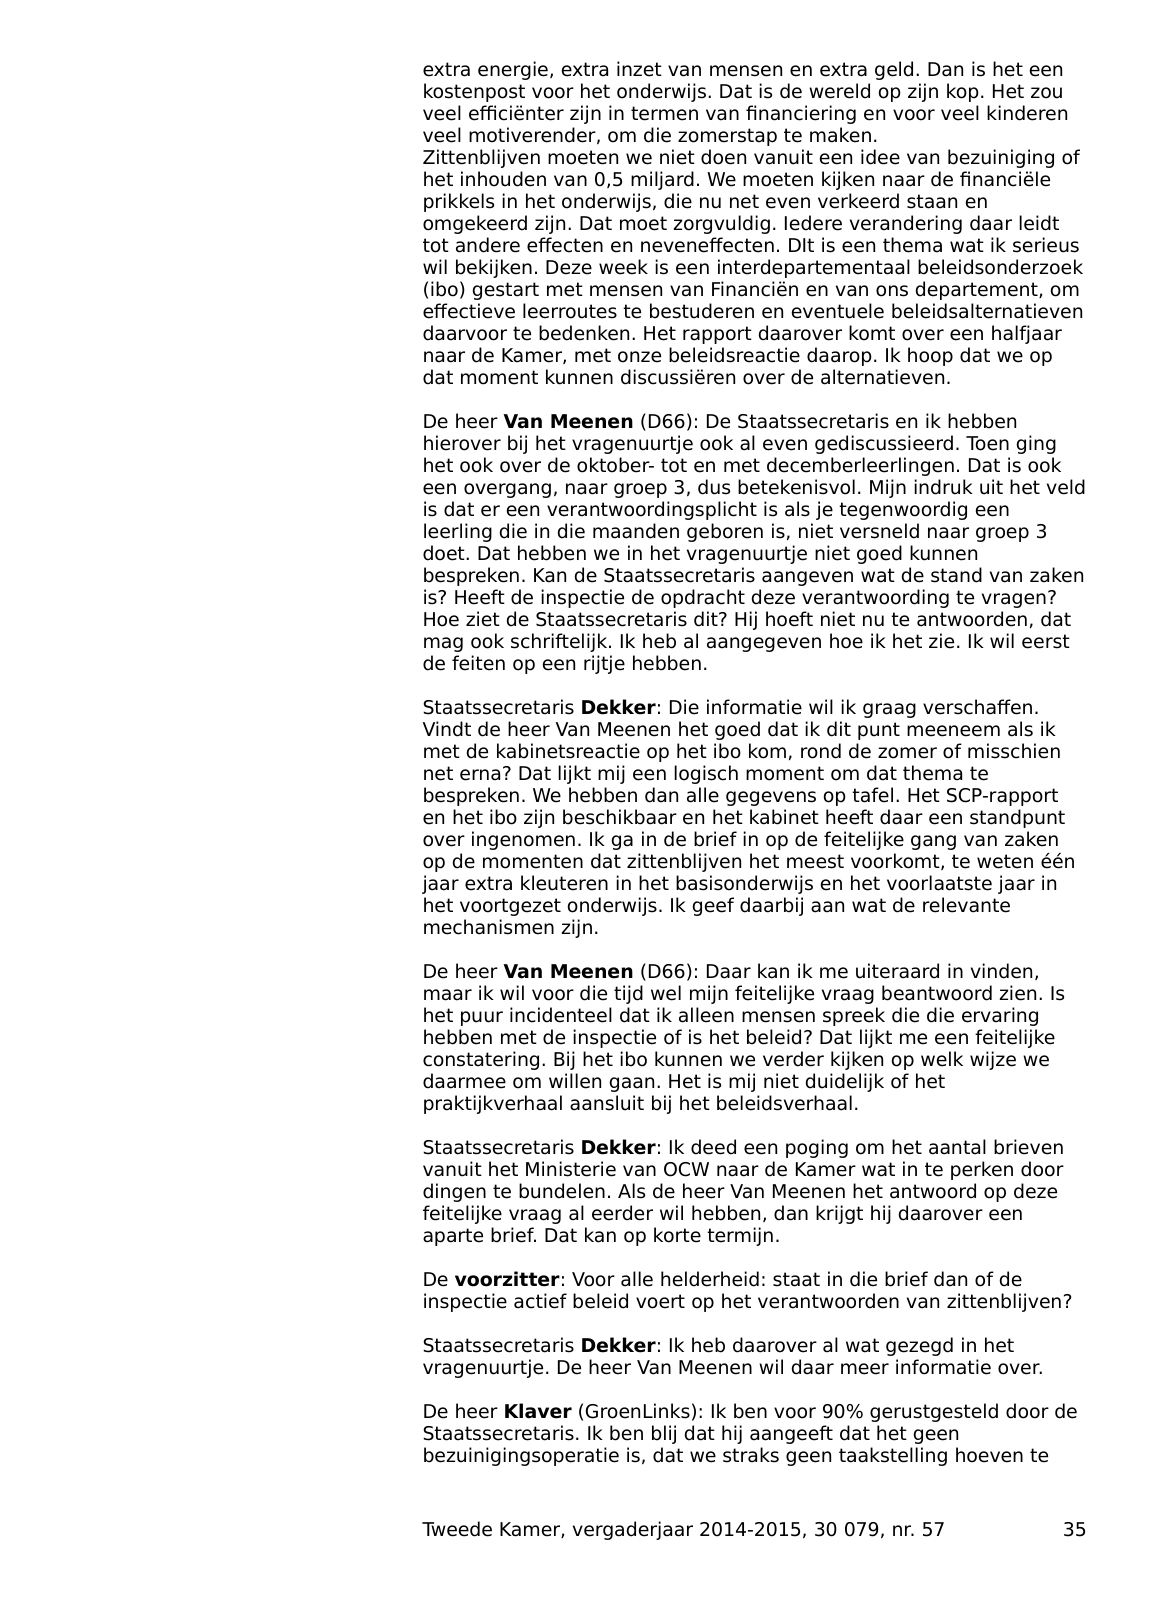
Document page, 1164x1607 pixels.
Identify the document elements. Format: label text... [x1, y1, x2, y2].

text Staatssecretaris Dekker: Die informatie wil ik graag verschaffen. Vindt de heer Van Meenen het goed dat ik dit punt meeneem als ik met de kabinetsreactie op het ibo kom, rond de zomer of misschien net erna? Dat lijkt mij een logisch moment om dat thema te bespreken. We hebben dan alle gegevens op tafel. Het SCP-rapport en het ibo zijn beschikbaar en het kabinet heeft daar een standpunt over ingenomen. Ik ga in de brief in op de feitelijke gang van zaken op de momenten dat zittenblijven het meest voorkomt, te weten één jaar extra kleuteren in het basisonderwijs en het voorlaatste jaar in het voortgezet onderwijs. Ik geef daarbij aan wat de relevante mechanismen zijn. [422, 697, 1087, 939]
text De heer Van Meenen (D66): De Staatssecretaris en ik hebben hierover bij het vragenuurtje ook al even gediscussieerd. Toen ging het ook over de oktober- tot en met decemberleerlingen. Dat is ook een overgang, naar groep 3, dus betekenisvol. Mijn indruk uit het veld is dat er een verantwoordingsplicht is als je tegenwoordig een leerling die in die maanden geboren is, niet versneld naar groep 3 doet. Dat hebben we in het vragenuurtje niet goed kunnen bespreken. Kan de Staatssecretaris aangeven wat de stand van zaken is? Heeft de inspectie de opdracht deze verantwoording te vragen? Hoe ziet de Staatssecretaris dit? Hij hoeft niet nu te antwoorden, dat mag ook schriftelijk. Ik heb al aangegeven hoe ik het zie. Ik wil eerst de feiten op een rijtje hebben. [422, 411, 1087, 675]
text Staatssecretaris Dekker: Ik heb daarover al wat gezegd in het vragenuurtje. De heer Van Meenen wil daar meer informatie over. [422, 1335, 1087, 1379]
text De heer Van Meenen (D66): Daar kan ik me uiteraard in vinden, maar ik wil voor die tijd wel mijn feitelijke vraag beantwoord zien. Is het puur incidenteel dat ik alleen mensen spreek die die ervaring hebben met de inspectie of is het beleid? Dat lijkt me een feitelijke constatering. Bij het ibo kunnen we verder kijken op welk wijze we daarmee om willen gaan. Het is mij niet duidelijk of het praktijkverhaal aansluit bij het beleidsverhaal. [422, 961, 1087, 1115]
text Staatssecretaris Dekker: Ik deed een poging om het aantal brieven vanuit het Ministerie van OCW naar de Kamer wat in te perken door dingen te bundelen. Als de heer Van Meenen het antwoord op deze feitelijke vraag al eerder wil hebben, dan krijgt hij daarover een aparte brief. Dat kan op korte termijn. [422, 1137, 1087, 1247]
text De voorzitter: Voor alle helderheid: staat in die brief dan of de inspectie actief beleid voert op het verantwoorden van zittenblijven? [422, 1269, 1087, 1313]
text Zittenblijven moeten we niet doen vanuit een idee van bezuiniging of het inhouden van 0,5 miljard. We moeten kijken naar de financiële prikkels in het onderwijs, die nu net even verkeerd staan en omgekeerd zijn. Dat moet zorgvuldig. Iedere verandering daar leidt tot andere effecten en neveneffecten. DIt is een thema wat ik serieus wil bekijken. Deze week is een interdepartementaal beleidsonderzoek (ibo) gestart met mensen van Financiën en van ons departement, om effectieve leerroutes te bestuderen en eventuele beleidsalternatieven daarvoor te bedenken. Het rapport daarover komt over een halfjaar naar de Kamer, met onze beleidsreactie daarop. Ik hoop dat we op dat moment kunnen discussiëren over de alternatieven. [422, 147, 1087, 389]
text De heer Klaver (GroenLinks): Ik ben voor 90% gerustgesteld door de Staatssecretaris. Ik ben blij dat hij aangeeft dat het geen bezuinigingsoperatie is, dat we straks geen taakstelling hoeven te [422, 1401, 1087, 1467]
text extra energie, extra inzet van mensen en extra geld. Dan is het een kostenpost voor het onderwijs. Dat is de wereld op zijn kop. Het zou veel efficiënter zijn in termen van financiering en voor veel kinderen veel motiverender, om die zomerstap te maken. [422, 59, 1087, 147]
